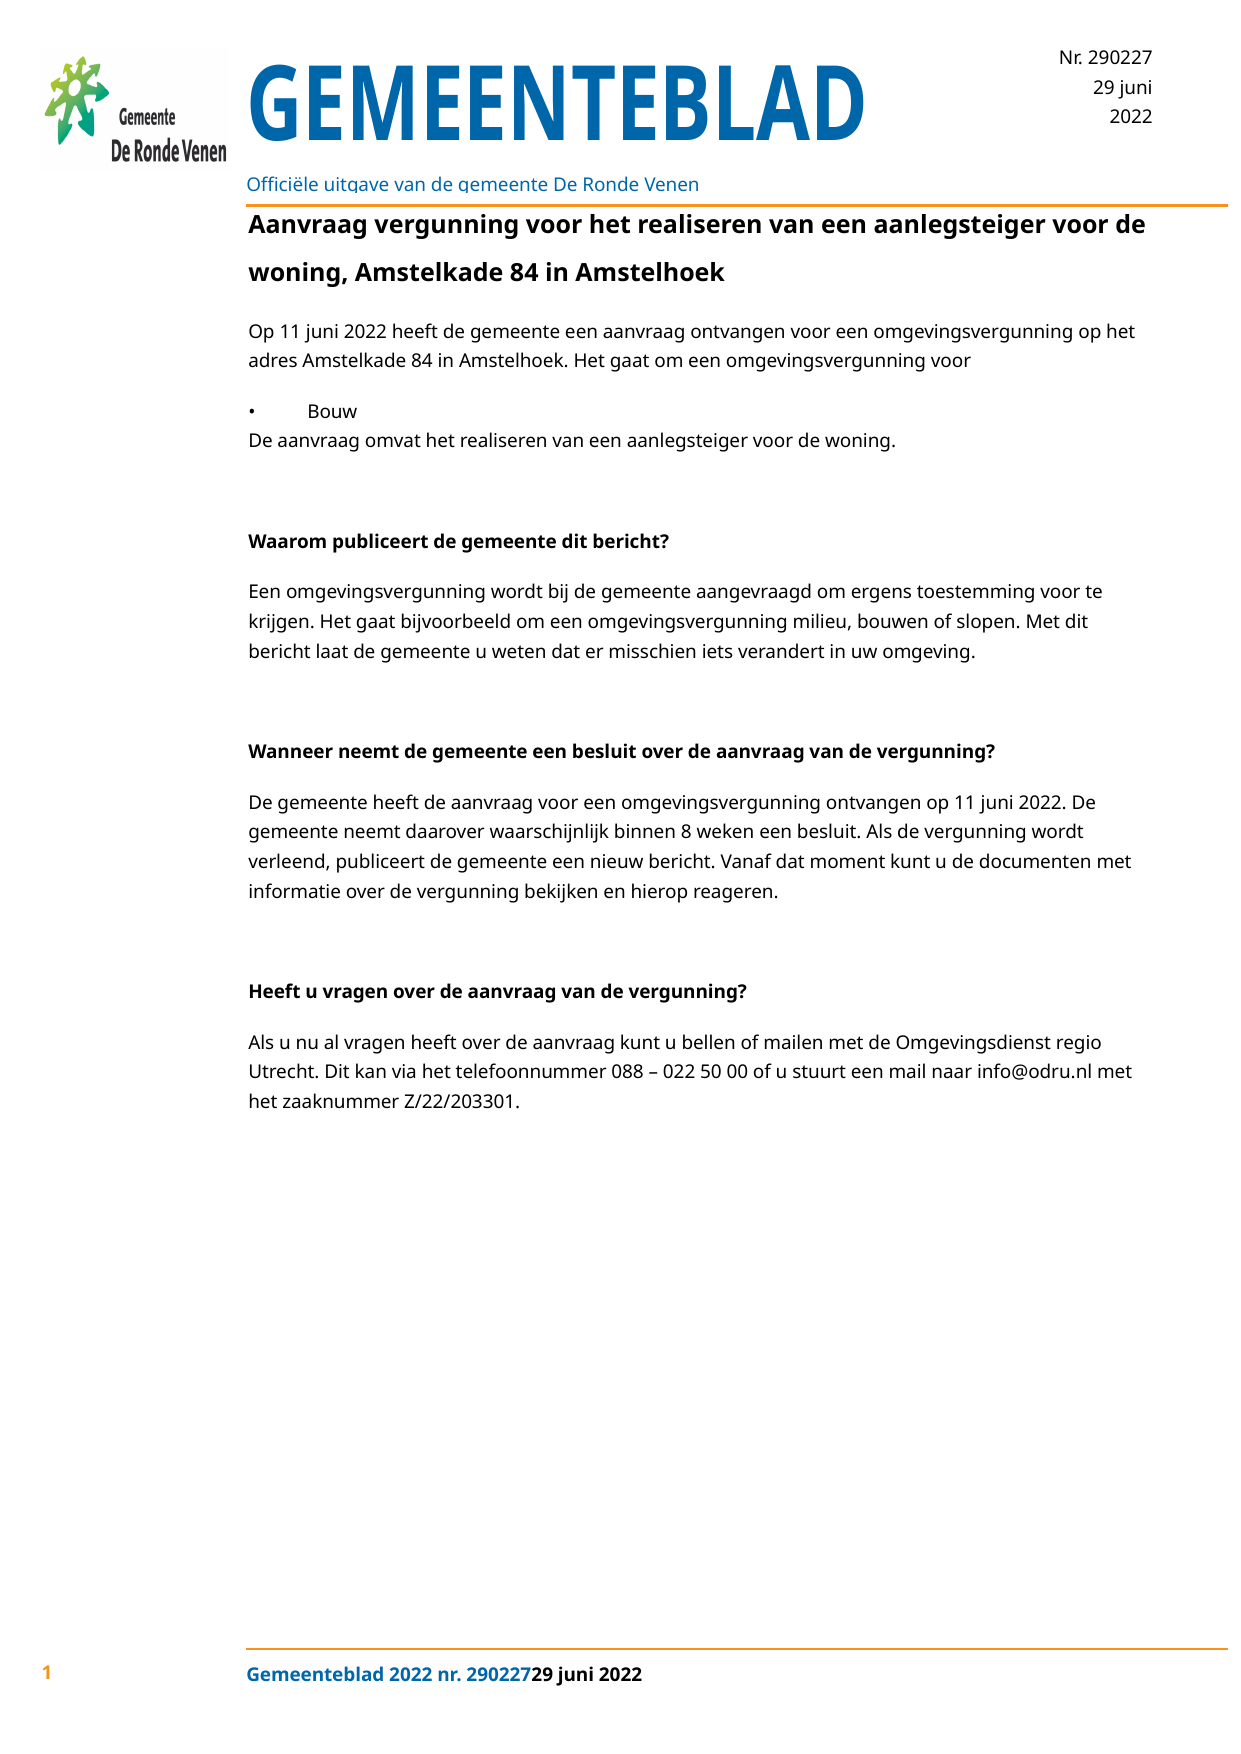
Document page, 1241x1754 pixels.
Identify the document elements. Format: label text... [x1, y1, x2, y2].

text De gemeente heeft de aanvraag voor een omgevingsvergunning ontvangen op 11 juni 2022. De gemeente neemt daarover waarschijnlijk binnen 8 weken een besluit. Als de vergunning wordt verleend, publiceert de gemeente een nieuw bericht. Vanaf dat moment kunt u de documenten met informatie over de vergunning bekijken en hierop reageren. [248, 789, 1152, 904]
text Wanneer neemt de gemeente een besluit over de aanvraag van de vergunning? [248, 739, 1152, 764]
text Een omgevingsvergunning wordt bij de gemeente aangevraagd om ergens toestemming voor te krijgen. Het gaat bijvoorbeeld om een omgevingsvergunning milieu, bouwen of slopen. Met dit bericht laat de gemeente u weten dat er misschien iets verandert in uw omgeving. [248, 579, 1152, 664]
text Als u nu al vragen heeft over de aanvraag kunt u bellen of mailen met de Omgevingsdienst regio Utrecht. Dit kan via het telefoonnummer 088 – 022 50 00 of u stuurt een mail naar info@odru.nl met het zaaknummer Z/22/203301. [248, 1029, 1152, 1114]
list Bouw [248, 398, 1152, 424]
text Op 11 juni 2022 heeft de gemeente een aanvraag ontvangen voor een omgevingsvergunning op het adres Amstelkade 84 in Amstelhoek. Het gaat om een omgevingsvergunning voor [248, 318, 1152, 373]
text De aanvraag omvat het realiseren van een aanlegsteiger voor de woning. [248, 427, 1152, 453]
picture [41, 47, 231, 172]
text Waarom publiceert de gemeente dit bericht? [248, 528, 1152, 554]
text Heeft u vragen over de aanvraag van de vergunning? [248, 979, 1152, 1004]
text Aanvraag vergunning voor het realiseren van een aanlegsteiger voor de woning, Amstelkade 84 in Amstelhoek [248, 207, 1152, 288]
